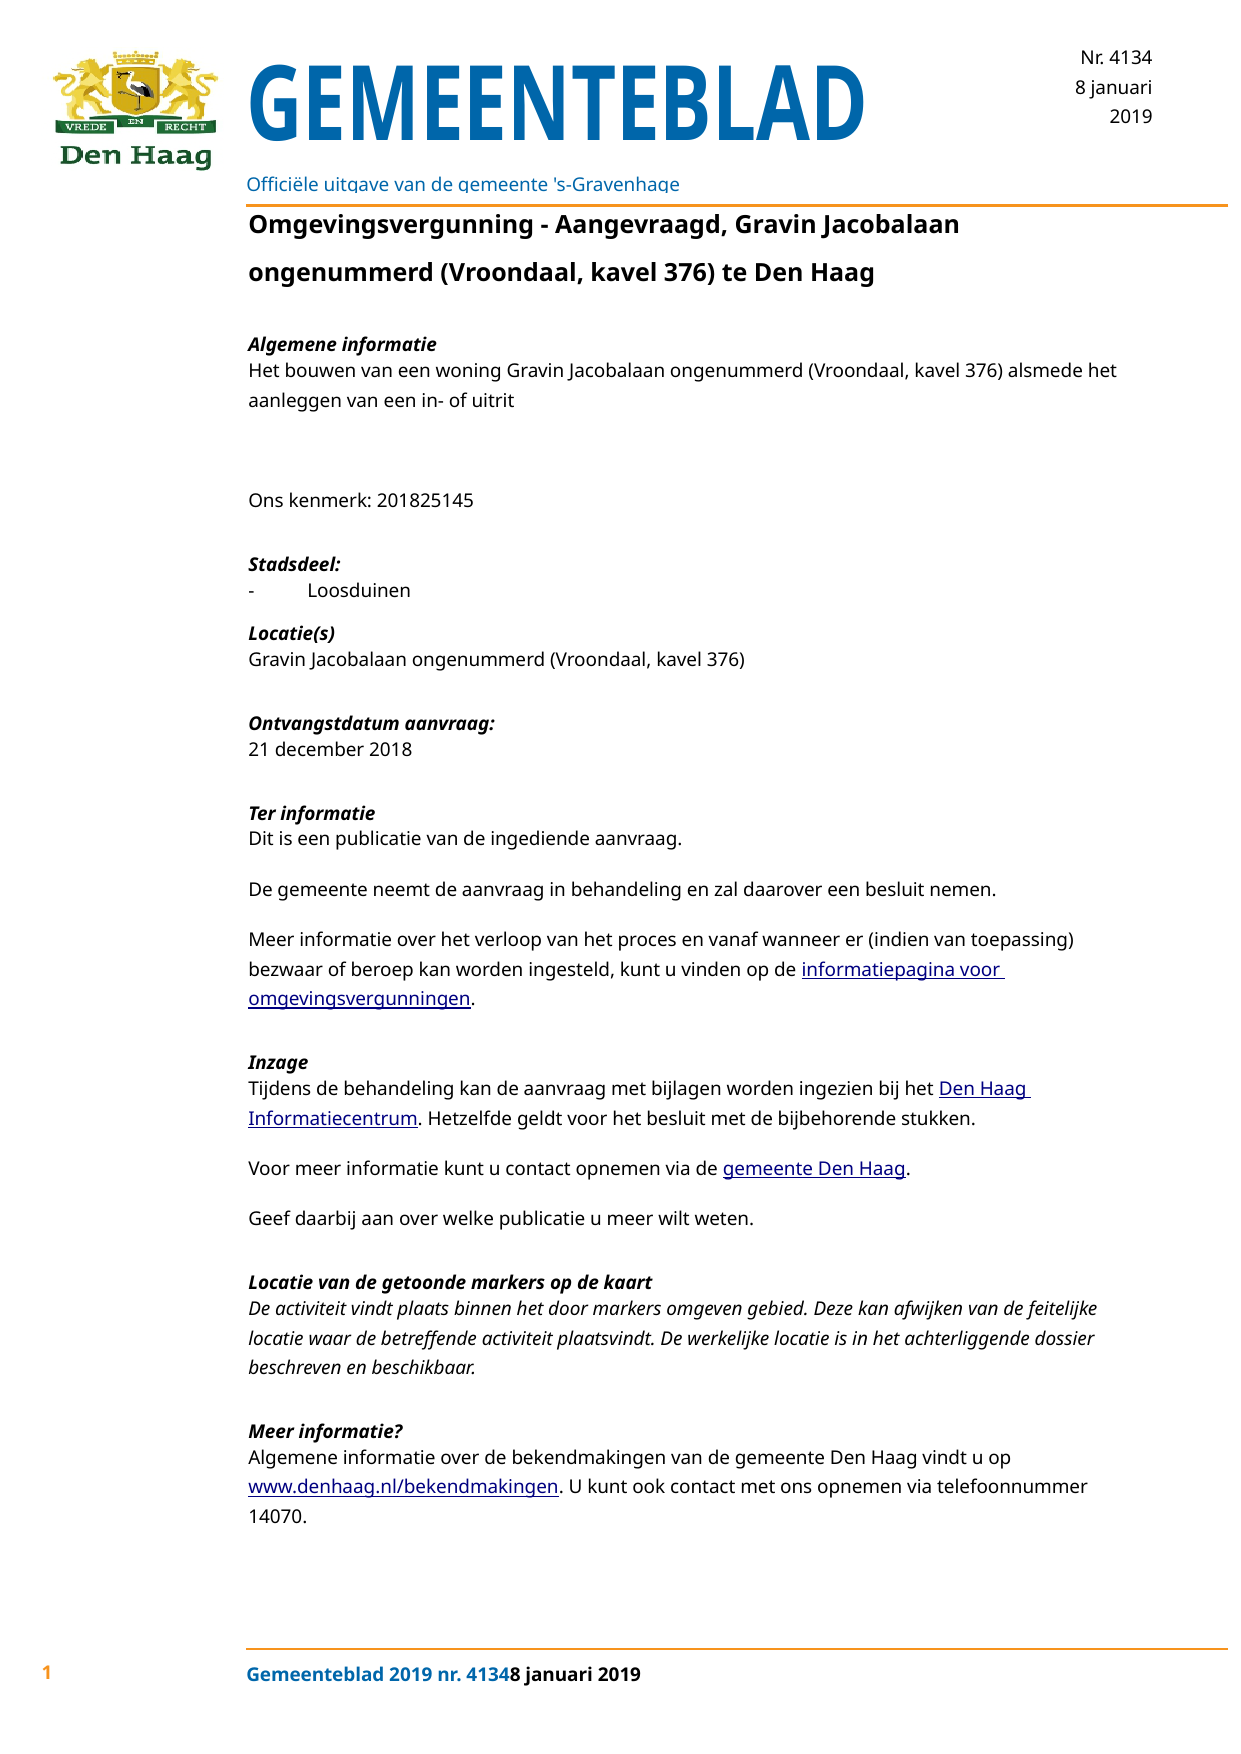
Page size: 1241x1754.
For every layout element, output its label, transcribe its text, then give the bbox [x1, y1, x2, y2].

list Loosduinen [248, 577, 1152, 603]
text Geef daarbij aan over welke publicatie u meer wilt weten. [248, 1206, 1152, 1231]
text Het bouwen van een woning Gravin Jacobalaan ongenummerd (Vroondaal, kavel 376) alsmede het aanleggen van een in- of uitrit [248, 357, 1152, 412]
text Voor meer informatie kunt u contact opnemen via de gemeente Den Haag. [248, 1155, 1152, 1181]
text Meer informatie over het verloop van het proces en vanaf wanneer er (indien van toepassing) bezwaar of beroep kan worden ingesteld, kunt u vinden op de informatiepagina voor omgevingsvergunningen. [248, 926, 1152, 1011]
text Tijdens de behandeling kan de aanvraag met bijlagen worden ingezien bij het Den Haag Informatiecentrum. Hetzelfde geldt voor het besluit met de bijbehorende stukken. [248, 1075, 1152, 1131]
text Ontvangstdatum aanvraag: [248, 710, 1152, 736]
text Meer informatie? [248, 1418, 1152, 1444]
picture [41, 47, 231, 172]
text 21 december 2018 [248, 736, 1152, 762]
text Algemene informatie over de bekendmakingen van de gemeente Den Haag vindt u op www.denhaag.nl/bekendmakingen. U kunt ook contact met ons opnemen via telefoonnummer 14070. [248, 1444, 1152, 1529]
text Locatie(s) [248, 620, 1152, 646]
text Gravin Jacobalaan ongenummerd (Vroondaal, kavel 376) [248, 646, 1152, 672]
text Inzage [248, 1049, 1152, 1075]
text Dit is een publicatie van de ingediende aanvraag. [248, 826, 1152, 851]
text De gemeente neemt de aanvraag in behandeling en zal daarover een besluit nemen. [248, 876, 1152, 902]
text De activiteit vindt plaats binnen het door markers omgeven gebied. Deze kan afwijken van de feitelijke locatie waar de betreffende activiteit plaatsvindt. De werkelijke locatie is in het achterliggende dossier beschreven en beschikbaar. [248, 1295, 1152, 1380]
text Locatie van de getoonde markers op de kaart [248, 1269, 1152, 1295]
text Omgevingsvergunning - Aangevraagd, Gravin Jacobalaan ongenummerd (Vroondaal, kavel 376) te Den Haag [248, 207, 1152, 288]
text Ter informatie [248, 800, 1152, 826]
text Ons kenmerk: 201825145 [248, 488, 1152, 513]
text Stadsdeel: [248, 552, 1152, 577]
text Algemene informatie [248, 331, 1152, 357]
